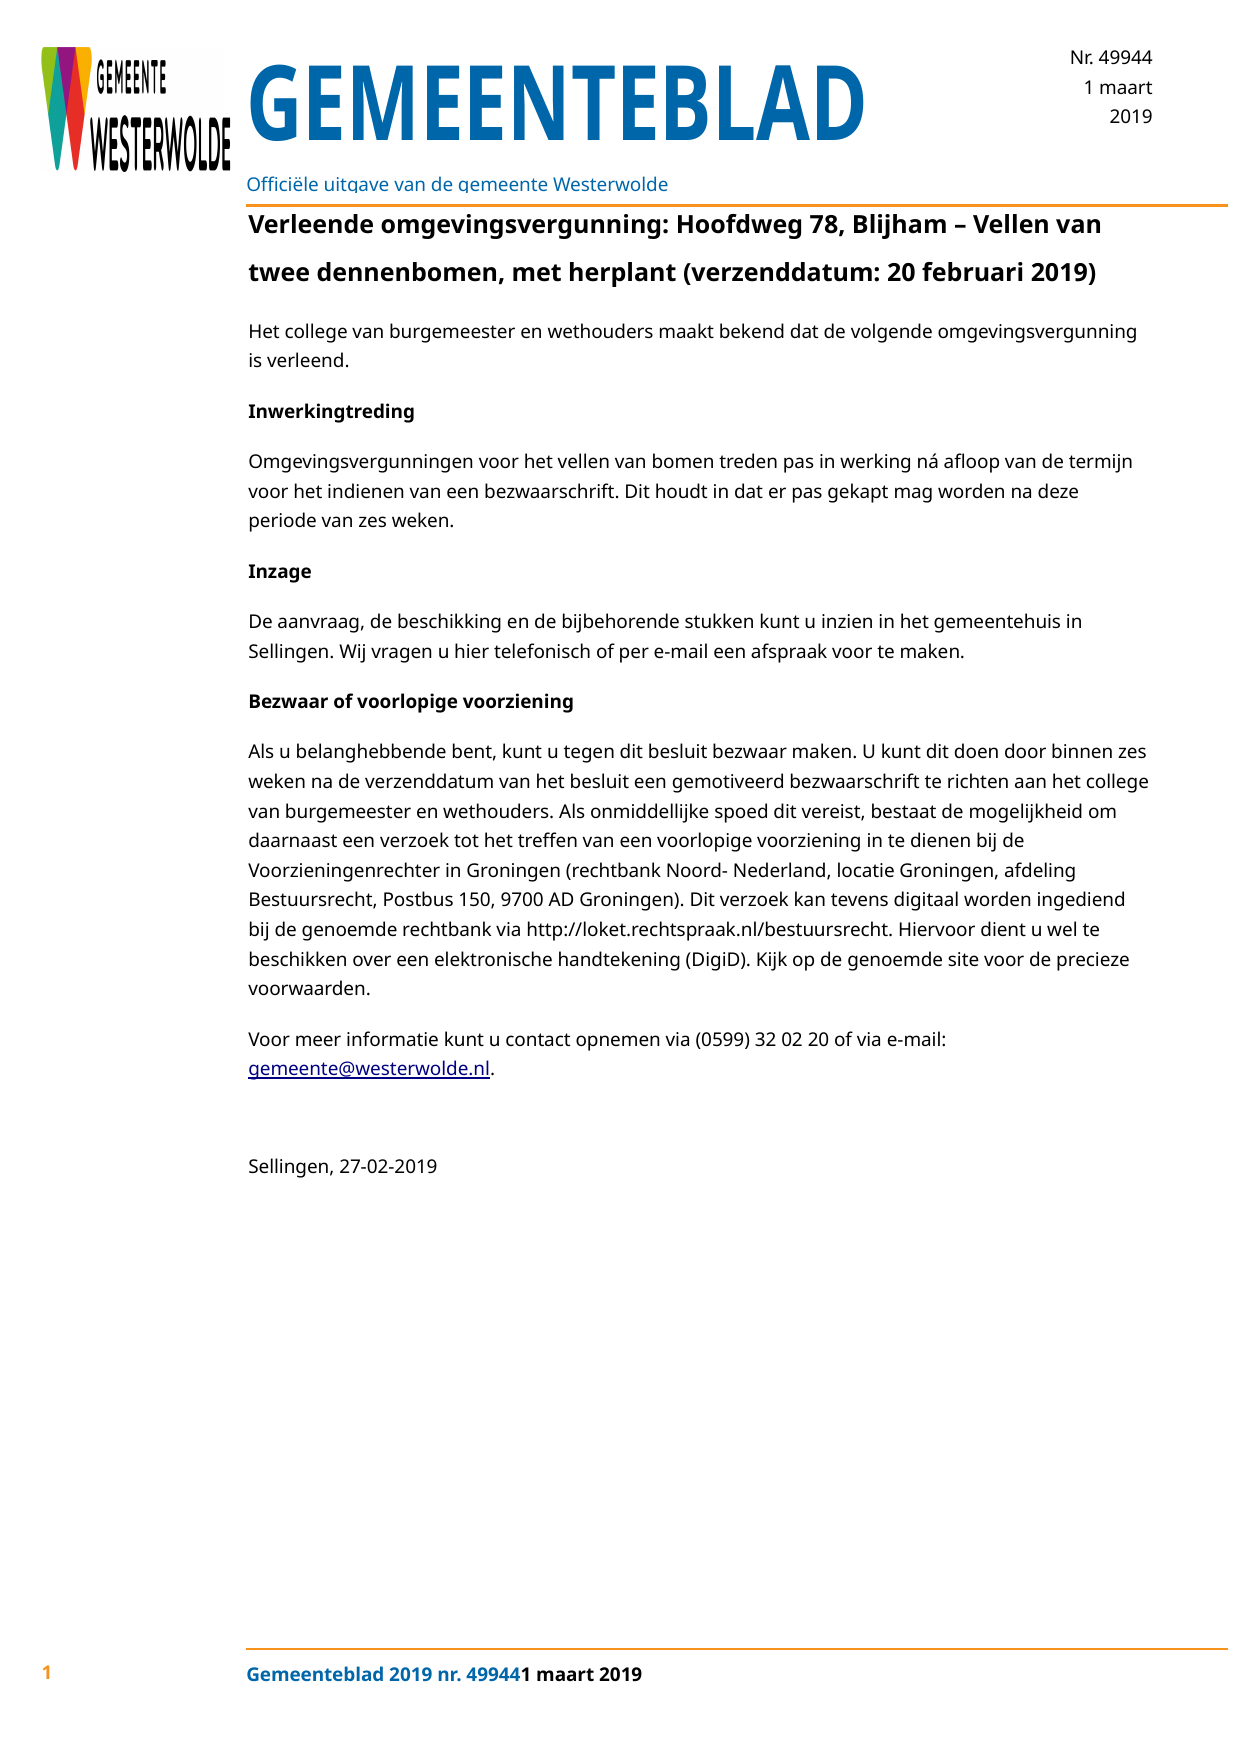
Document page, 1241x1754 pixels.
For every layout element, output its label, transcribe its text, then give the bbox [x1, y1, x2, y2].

text Bezwaar of voorlopige voorziening [248, 688, 1152, 714]
text Sellingen, 27-02-2019 [248, 1154, 1152, 1179]
text De aanvraag, de beschikking en de bijbehorende stukken kunt u inzien in het gemeentehuis in Sellingen. Wij vragen u hier telefonisch of per e-mail een afspraak voor te maken. [248, 608, 1152, 664]
text Inzage [248, 558, 1152, 584]
text Voor meer informatie kunt u contact opnemen via (0599) 32 02 20 of via e-mail: gemeente@westerwolde.nl. [248, 1026, 1152, 1081]
text Inwerkingtreding [248, 398, 1152, 424]
text Omgevingsvergunningen voor het vellen van bomen treden pas in werking ná afloop van de termijn voor het indienen van een bezwaarschrift. Dit houdt in dat er pas gekapt mag worden na deze periode van zes weken. [248, 448, 1152, 533]
text Als u belanghebbende bent, kunt u tegen dit besluit bezwaar maken. U kunt dit doen door binnen zes weken na de verzenddatum van het besluit een gemotiveerd bezwaarschrift te richten aan het college van burgemeester en wethouders. Als onmiddellijke spoed dit vereist, bestaat de mogelijkheid om daarnaast een verzoek tot het treffen van een voorlopige voorziening in te dienen bij de Voorzieningenrechter in Groningen (rechtbank Noord- Nederland, locatie Groningen, afdeling Bestuursrecht, Postbus 150, 9700 AD Groningen). Dit verzoek kan tevens digitaal worden ingediend bij de genoemde rechtbank via http://loket.rechtspraak.nl/bestuursrecht. Hiervoor dient u wel te beschikken over een elektronische handtekening (DigiD). Kijk op de genoemde site voor de precieze voorwaarden. [248, 739, 1152, 1001]
text Het college van burgemeester en wethouders maakt bekend dat de volgende omgevingsvergunning is verleend. [248, 318, 1152, 373]
text Verleende omgevingsvergunning: Hoofdweg 78, Blijham – Vellen van twee dennenbomen, met herplant (verzenddatum: 20 februari 2019) [248, 207, 1152, 288]
picture [41, 47, 231, 172]
